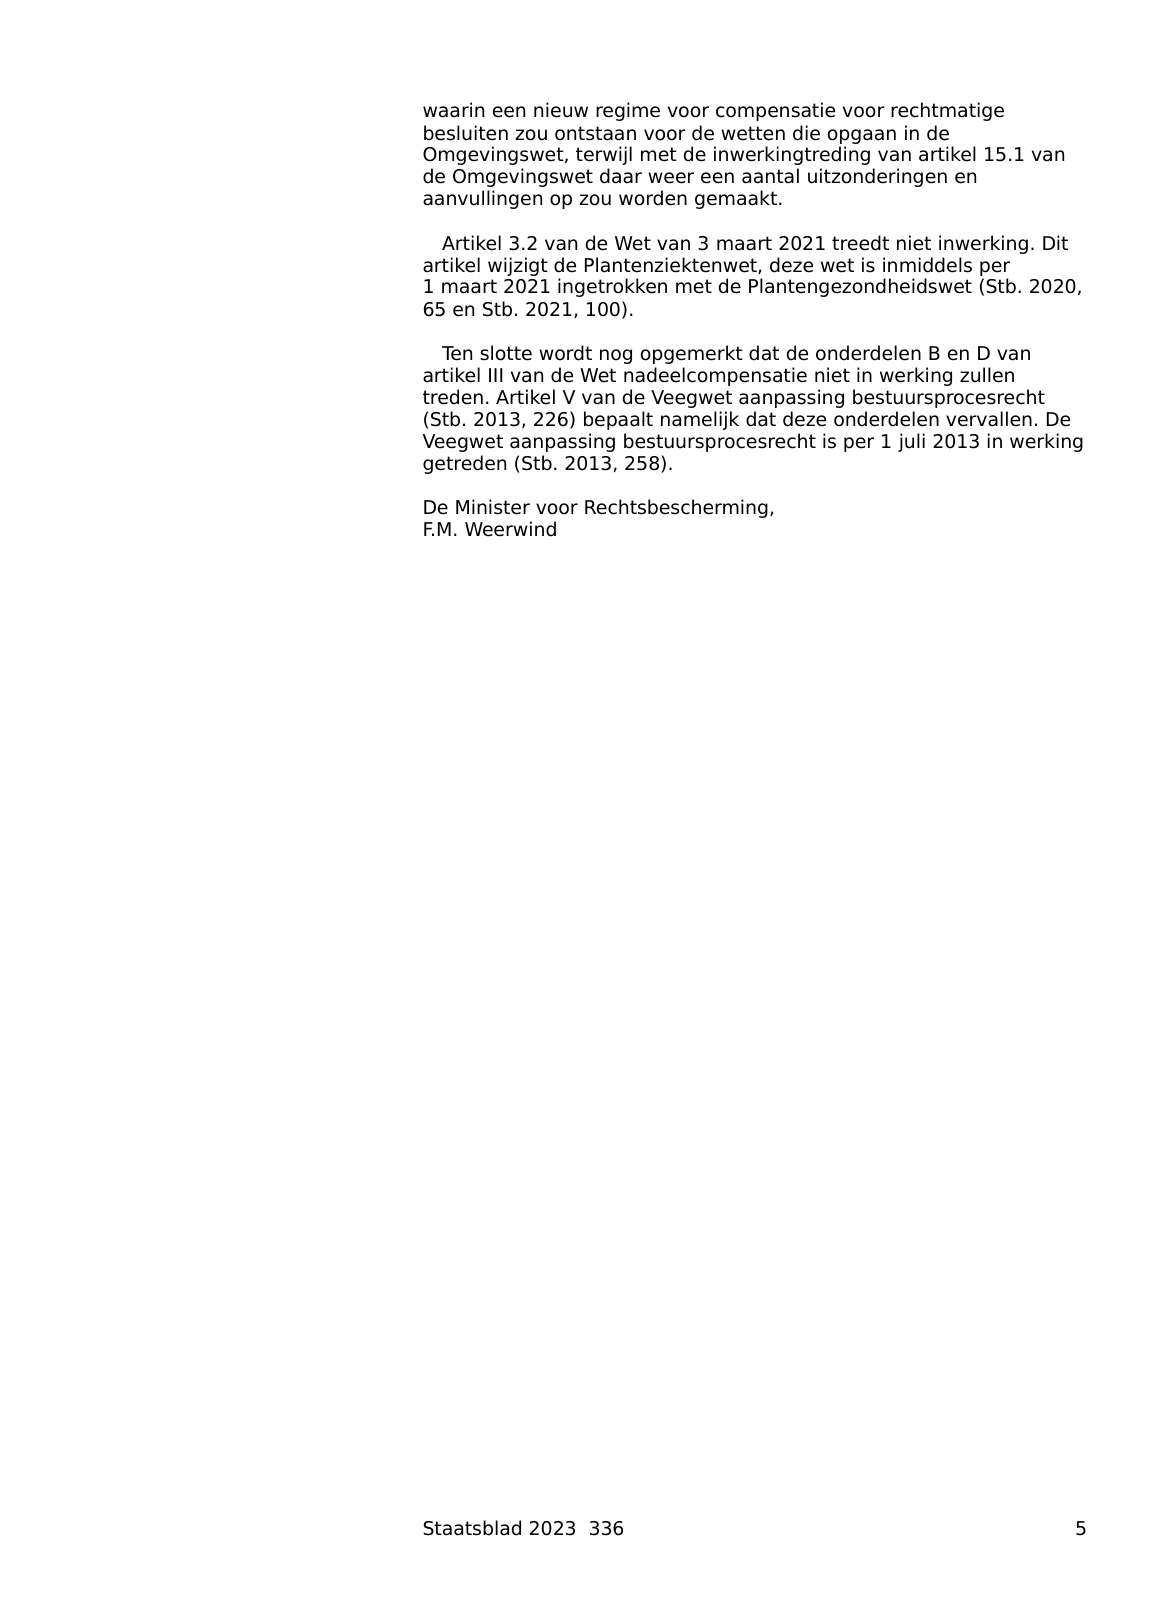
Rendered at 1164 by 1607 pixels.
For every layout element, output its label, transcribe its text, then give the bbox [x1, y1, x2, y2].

text Ten slotte wordt nog opgemerkt dat de onderdelen B en D van artikel III van de Wet nadeelcompensatie niet in werking zullen treden. Artikel V van de Veegwet aanpassing bestuursprocesrecht (Stb. 2013, 226) bepaalt namelijk dat deze onderdelen vervallen. De Veegwet aanpassing bestuursprocesrecht is per 1 juli 2013 in werking getreden (Stb. 2013, 258). [422, 343, 1087, 474]
text waarin een nieuw regime voor compensatie voor rechtmatige besluiten zou ontstaan voor de wetten die opgaan in de Omgevingswet, terwijl met de inwerkingtreding van artikel 15.1 van de Omgevingswet daar weer een aantal uitzonderingen en aanvullingen op zou worden gemaakt. [422, 100, 1087, 210]
text Artikel 3.2 van de Wet van 3 maart 2021 treedt niet inwerking. Dit artikel wijzigt de Plantenziektenwet, deze wet is inmiddels per 1 maart 2021 ingetrokken met de Plantengezondheidswet (Stb. 2020, 65 en Stb. 2021, 100). [422, 232, 1087, 320]
text De Minister voor Rechtsbescherming, F.M. Weerwind [422, 497, 1087, 541]
